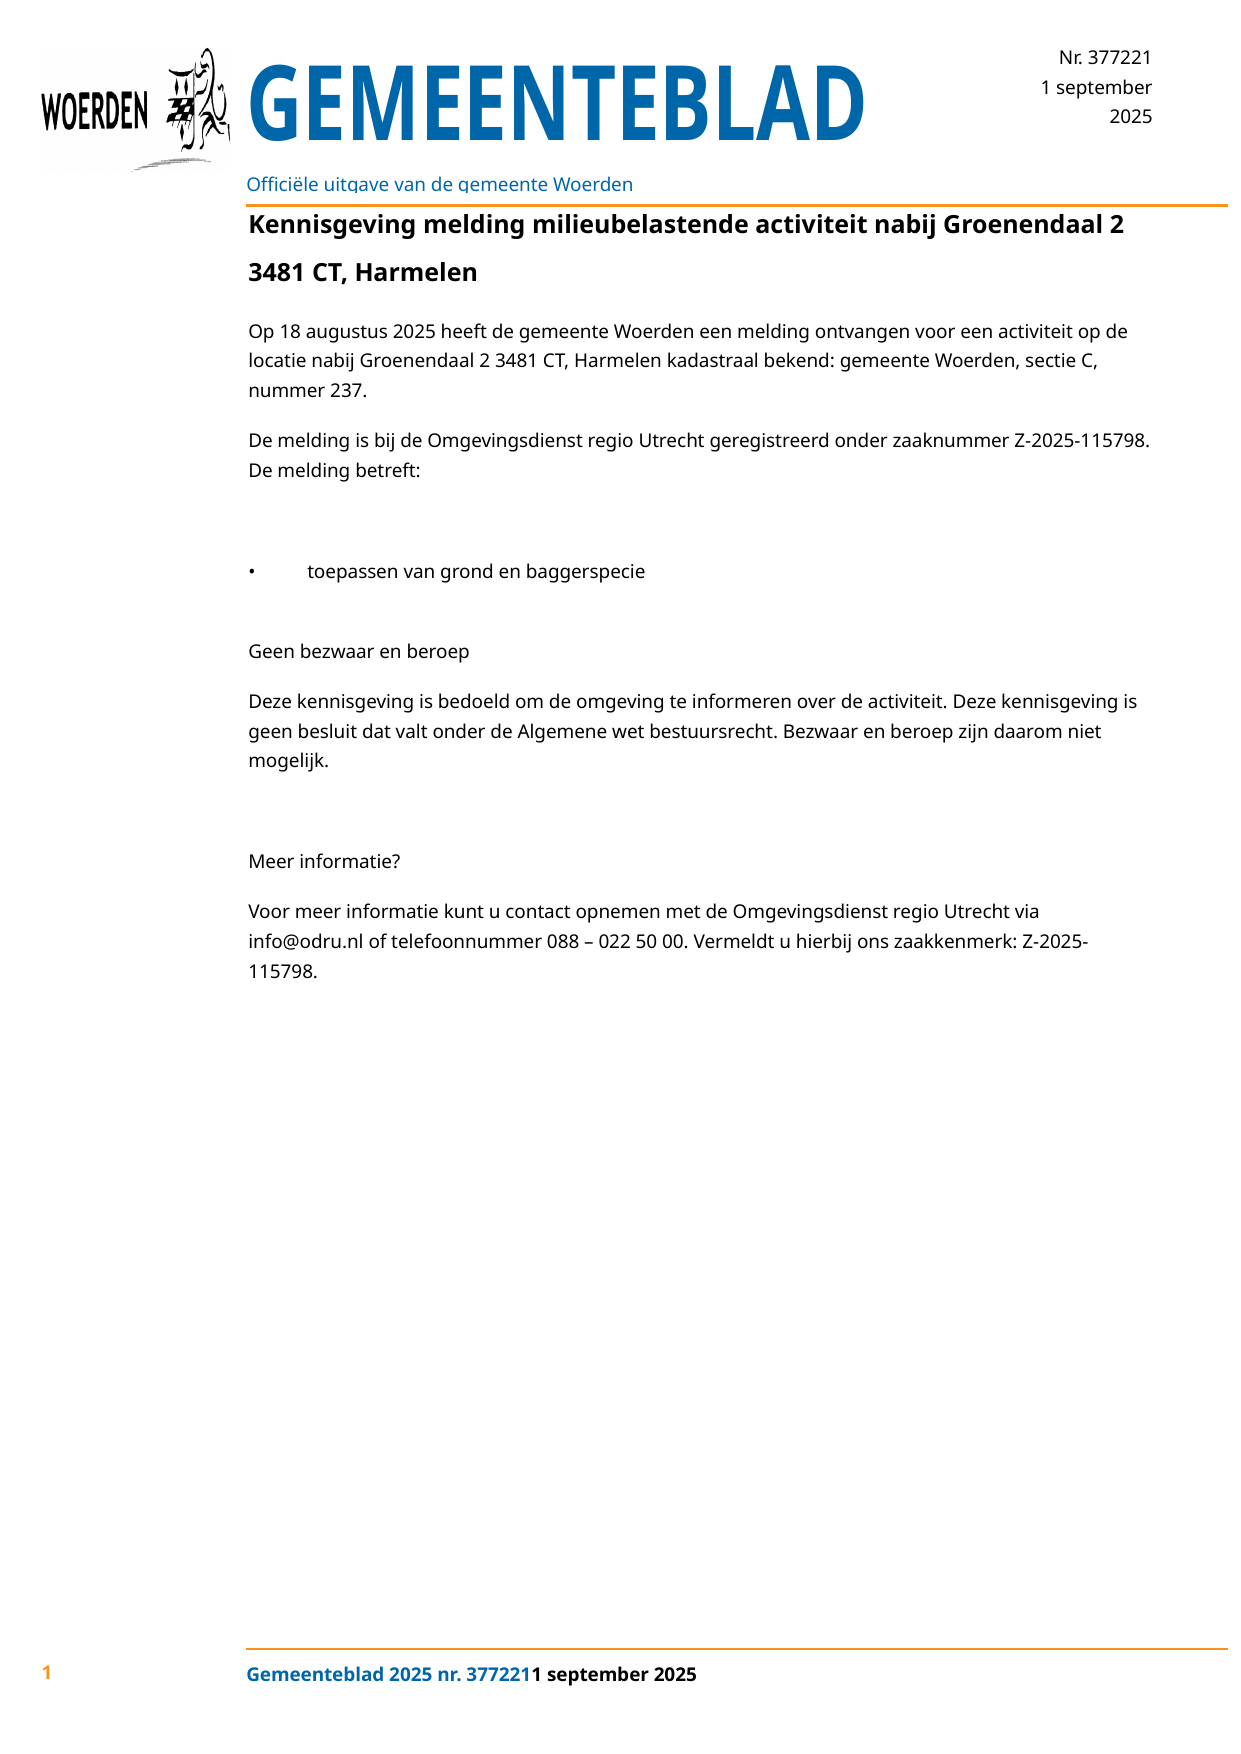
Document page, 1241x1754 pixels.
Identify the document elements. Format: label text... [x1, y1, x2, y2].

text Kennisgeving melding milieubelastende activiteit nabij Groenendaal 2 3481 CT, Harmelen [248, 207, 1152, 288]
text Meer informatie? [248, 848, 1152, 874]
text Deze kennisgeving is bedoeld om de omgeving te informeren over de activiteit. Deze kennisgeving is geen besluit dat valt onder de Algemene wet bestuursrecht. Bezwaar en beroep zijn daarom niet mogelijk. [248, 688, 1152, 773]
text Op 18 augustus 2025 heeft de gemeente Woerden een melding ontvangen voor een activiteit op de locatie nabij Groenendaal 2 3481 CT, Harmelen kadastraal bekend: gemeente Woerden, sectie C, nummer 237. [248, 318, 1152, 403]
text Voor meer informatie kunt u contact opnemen met de Omgevingsdienst regio Utrecht via info@odru.nl of telefoonnummer 088 – 022 50 00. Vermeldt u hierbij ons zaakkenmerk: Z-2025-115798. [248, 899, 1152, 984]
picture [41, 47, 231, 172]
list toepassen van grond en baggerspecie [248, 558, 1152, 584]
text De melding is bij de Omgevingsdienst regio Utrecht geregistreerd onder zaaknummer Z-2025-115798. De melding betreft: [248, 427, 1152, 483]
text Geen bezwaar en beroep [248, 638, 1152, 664]
